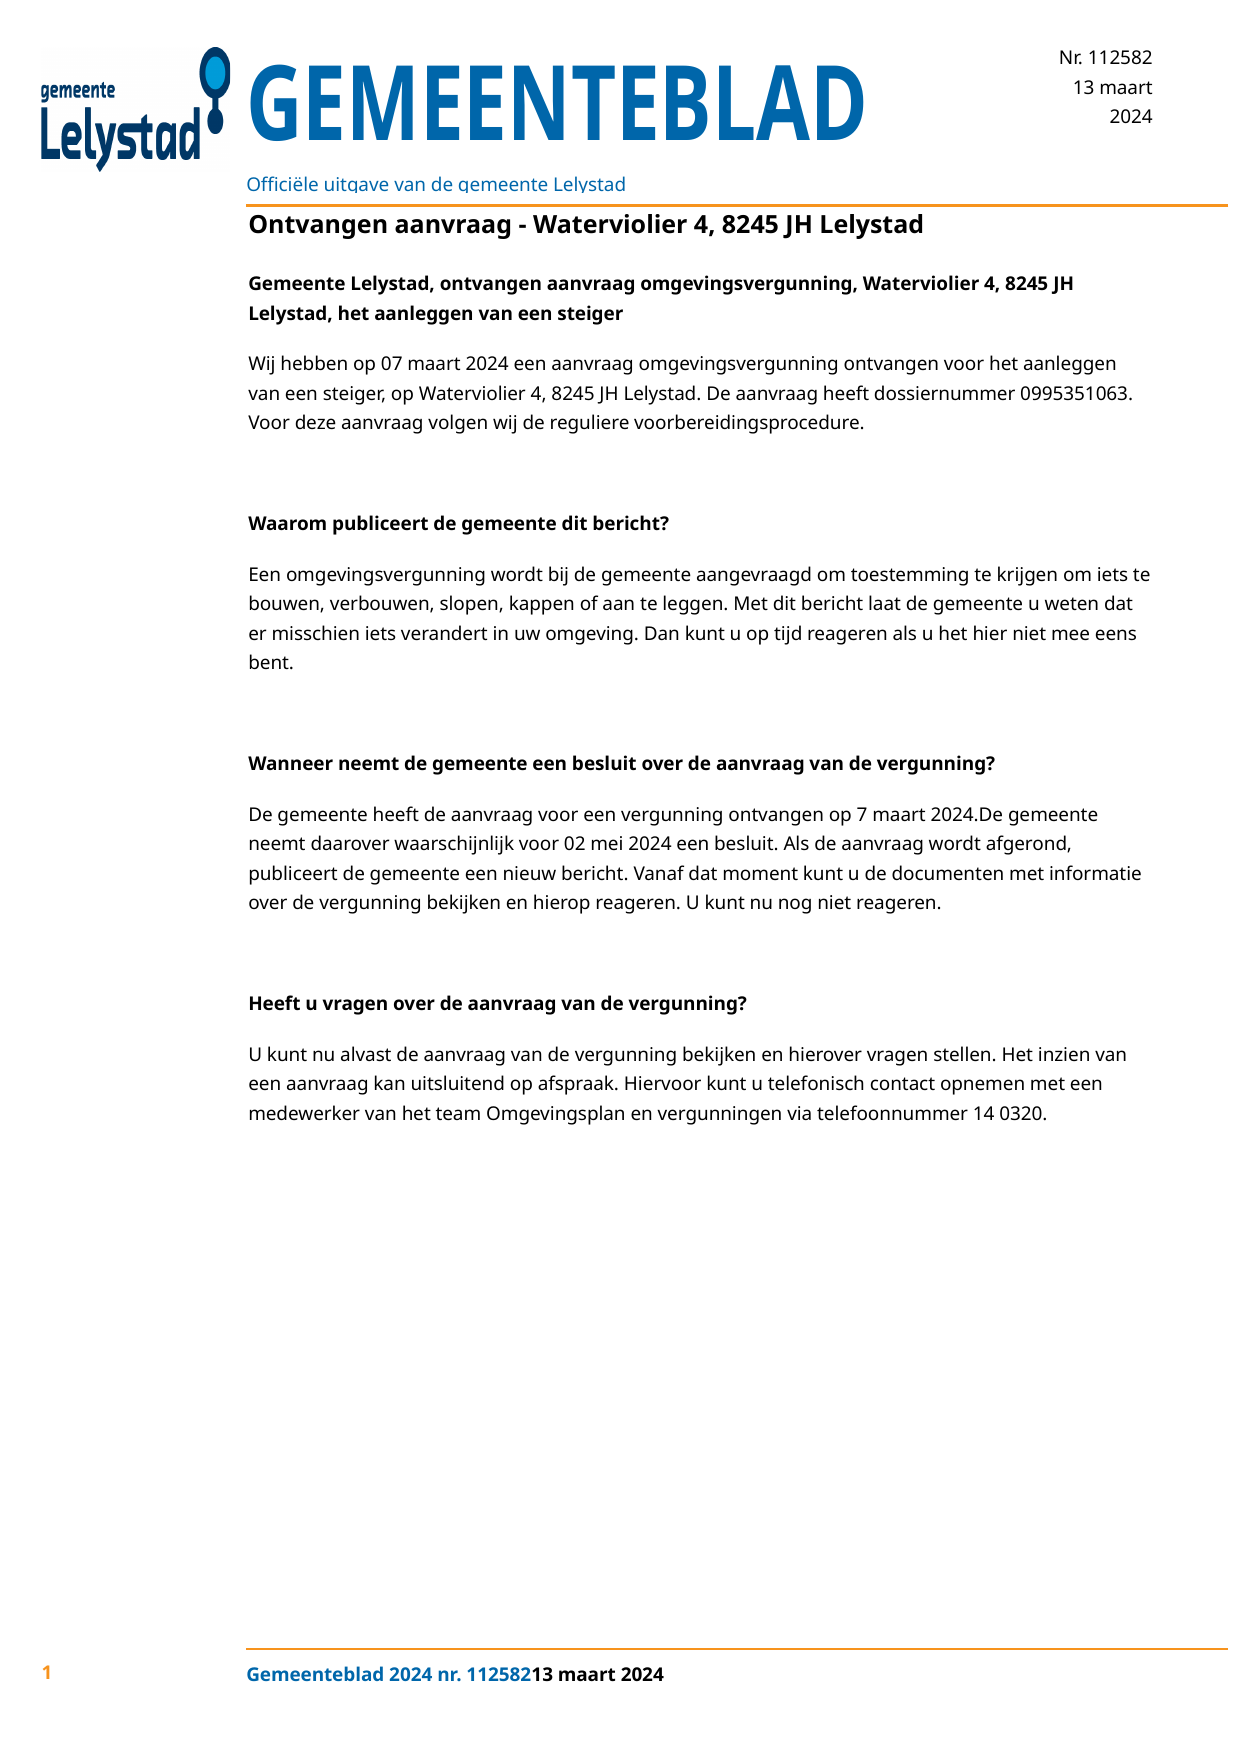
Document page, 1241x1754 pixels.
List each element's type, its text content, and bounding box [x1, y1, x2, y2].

text Een omgevingsvergunning wordt bij de gemeente aangevraagd om toestemming te krijgen om iets te bouwen, verbouwen, slopen, kappen of aan te leggen. Met dit bericht laat de gemeente u weten dat er misschien iets verandert in uw omgeving. Dan kunt u op tijd reageren als u het hier niet mee eens bent. [248, 561, 1152, 675]
picture [41, 47, 231, 172]
text De gemeente heeft de aanvraag voor een vergunning ontvangen op 7 maart 2024.De gemeente neemt daarover waarschijnlijk voor 02 mei 2024 een besluit. Als de aanvraag wordt afgerond, publiceert de gemeente een nieuw bericht. Vanaf dat moment kunt u de documenten met informatie over de vergunning bekijken en hierop reageren. U kunt nu nog niet reageren. [248, 801, 1152, 915]
text Wanneer neemt de gemeente een besluit over de aanvraag van de vergunning? [248, 750, 1152, 776]
text U kunt nu alvast de aanvraag van de vergunning bekijken en hierover vragen stellen. Het inzien van een aanvraag kan uitsluitend op afspraak. Hiervoor kunt u telefonisch contact opnemen met een medewerker van het team Omgevingsplan en vergunningen via telefoonnummer 14 0320. [248, 1041, 1152, 1126]
text Waarom publiceert de gemeente dit bericht? [248, 510, 1152, 536]
text Gemeente Lelystad, ontvangen aanvraag omgevingsvergunning, Waterviolier 4, 8245 JH Lelystad, het aanleggen van een steiger [248, 270, 1152, 326]
text Wij hebben op 07 maart 2024 een aanvraag omgevingsvergunning ontvangen voor het aanleggen van een steiger, op Waterviolier 4, 8245 JH Lelystad. De aanvraag heeft dossiernummer 0995351063. Voor deze aanvraag volgen wij de reguliere voorbereidingsprocedure. [248, 350, 1152, 435]
text Heeft u vragen over de aanvraag van de vergunning? [248, 990, 1152, 1016]
text Ontvangen aanvraag - Waterviolier 4, 8245 JH Lelystad [248, 207, 1152, 241]
